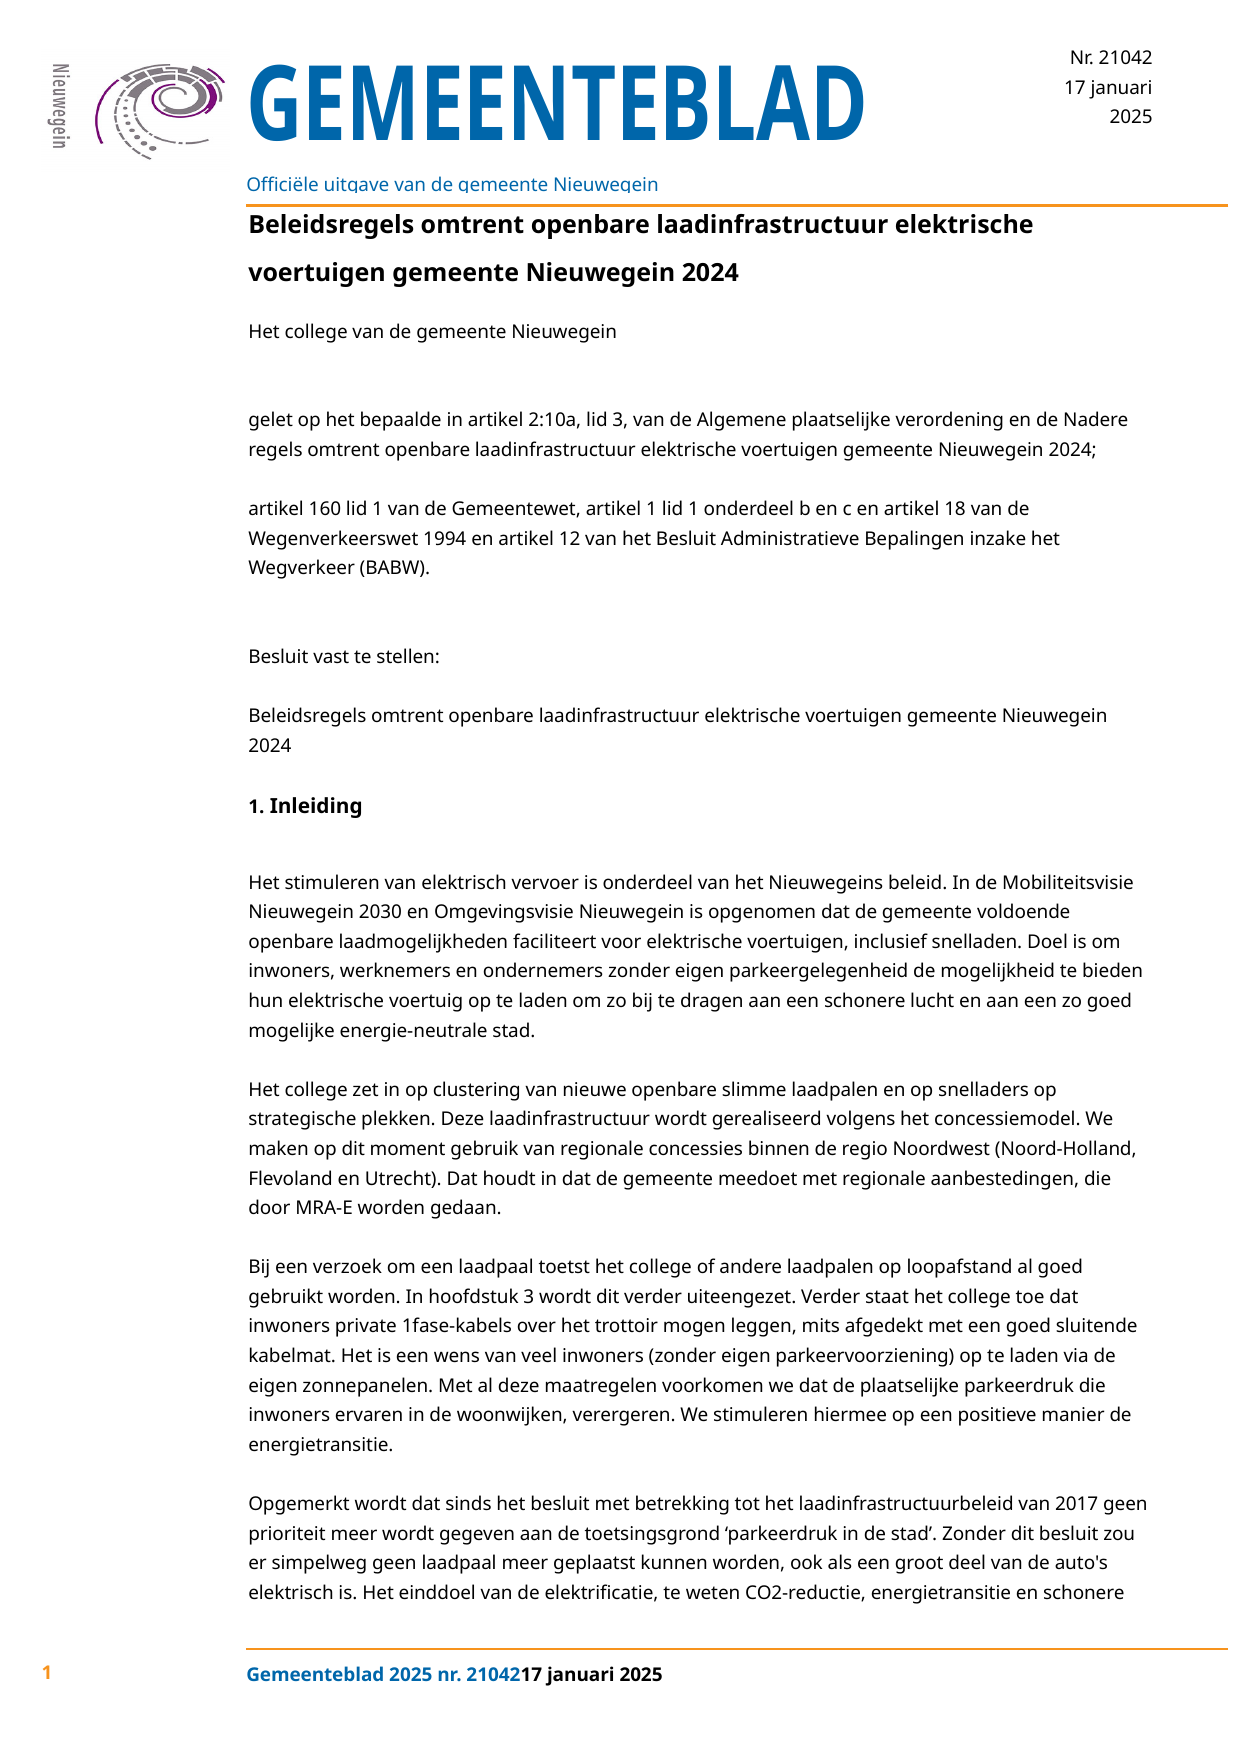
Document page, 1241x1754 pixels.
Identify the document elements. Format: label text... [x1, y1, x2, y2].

text gelet op het bepaalde in artikel 2:10a, lid 3, van de Algemene plaatselijke verordening en de Nadere regels omtrent openbare laadinfrastructuur elektrische voertuigen gemeente Nieuwegein 2024; [248, 407, 1152, 462]
text Het college zet in op clustering van nieuwe openbare slimme laadpalen en op snelladers op strategische plekken. Deze laadinfrastructuur wordt gerealiseerd volgens het concessiemodel. We maken op dit moment gebruik van regionale concessies binnen de regio Noordwest (Noord-Holland, Flevoland en Utrecht). Dat houdt in dat de gemeente meedoet met regionale aanbestedingen, die door MRA-E worden gedaan. [248, 1076, 1152, 1220]
text Het college van de gemeente Nieuwegein [248, 318, 1152, 344]
text Het stimuleren van elektrisch vervoer is onderdeel van het Nieuwegeins beleid. In de Mobiliteitsvisie Nieuwegein 2030 en Omgevingsvisie Nieuwegein is opgenomen dat de gemeente voldoende openbare laadmogelijkheden faciliteert voor elektrische voertuigen, inclusief snelladen. Doel is om inwoners, werknemers en ondernemers zonder eigen parkeergelegenheid de mogelijkheid te bieden hun elektrische voertuig op te laden om zo bij te dragen aan een schonere lucht en aan een zo goed mogelijke energie-neutrale stad. [248, 869, 1152, 1043]
text Beleidsregels omtrent openbare laadinfrastructuur elektrische voertuigen gemeente Nieuwegein 2024 [248, 702, 1152, 758]
text Opgemerkt wordt dat sinds het besluit met betrekking tot het laadinfrastructuurbeleid van 2017 geen prioriteit meer wordt gegeven aan de toetsingsgrond ‘parkeerdruk in de stad’. Zonder dit besluit zou er simpelweg geen laadpaal meer geplaatst kunnen worden, ook als een groot deel van de auto's elektrisch is. Het einddoel van de elektrificatie, te weten CO2-reductie, energietransitie en schonere [248, 1490, 1152, 1605]
picture [41, 47, 231, 172]
text Bij een verzoek om een laadpaal toetst het college of andere laadpalen op loopafstand al goed gebruikt worden. In hoofdstuk 3 wordt dit verder uiteengezet. Verder staat het college toe dat inwoners private 1fase-kabels over het trottoir mogen leggen, mits afgedekt met een goed sluitende kabelmat. Het is een wens van veel inwoners (zonder eigen parkeervoorziening) op te laden via de eigen zonnepanelen. Met al deze maatregelen voorkomen we dat de plaatselijke parkeerdruk die inwoners ervaren in de woonwijken, verergeren. We stimuleren hiermee op een positieve manier de energietransitie. [248, 1253, 1152, 1457]
text Beleidsregels omtrent openbare laadinfrastructuur elektrische voertuigen gemeente Nieuwegein 2024 [248, 207, 1152, 288]
text artikel 160 lid 1 van de Gemeentewet, artikel 1 lid 1 onderdeel b en c en artikel 18 van de Wegenverkeerswet 1994 en artikel 12 van het Besluit Administratieve Bepalingen inzake het Wegverkeer (BABW). [248, 495, 1152, 580]
text 1. Inleiding [248, 791, 1152, 820]
text Besluit vast te stellen: [248, 643, 1152, 669]
